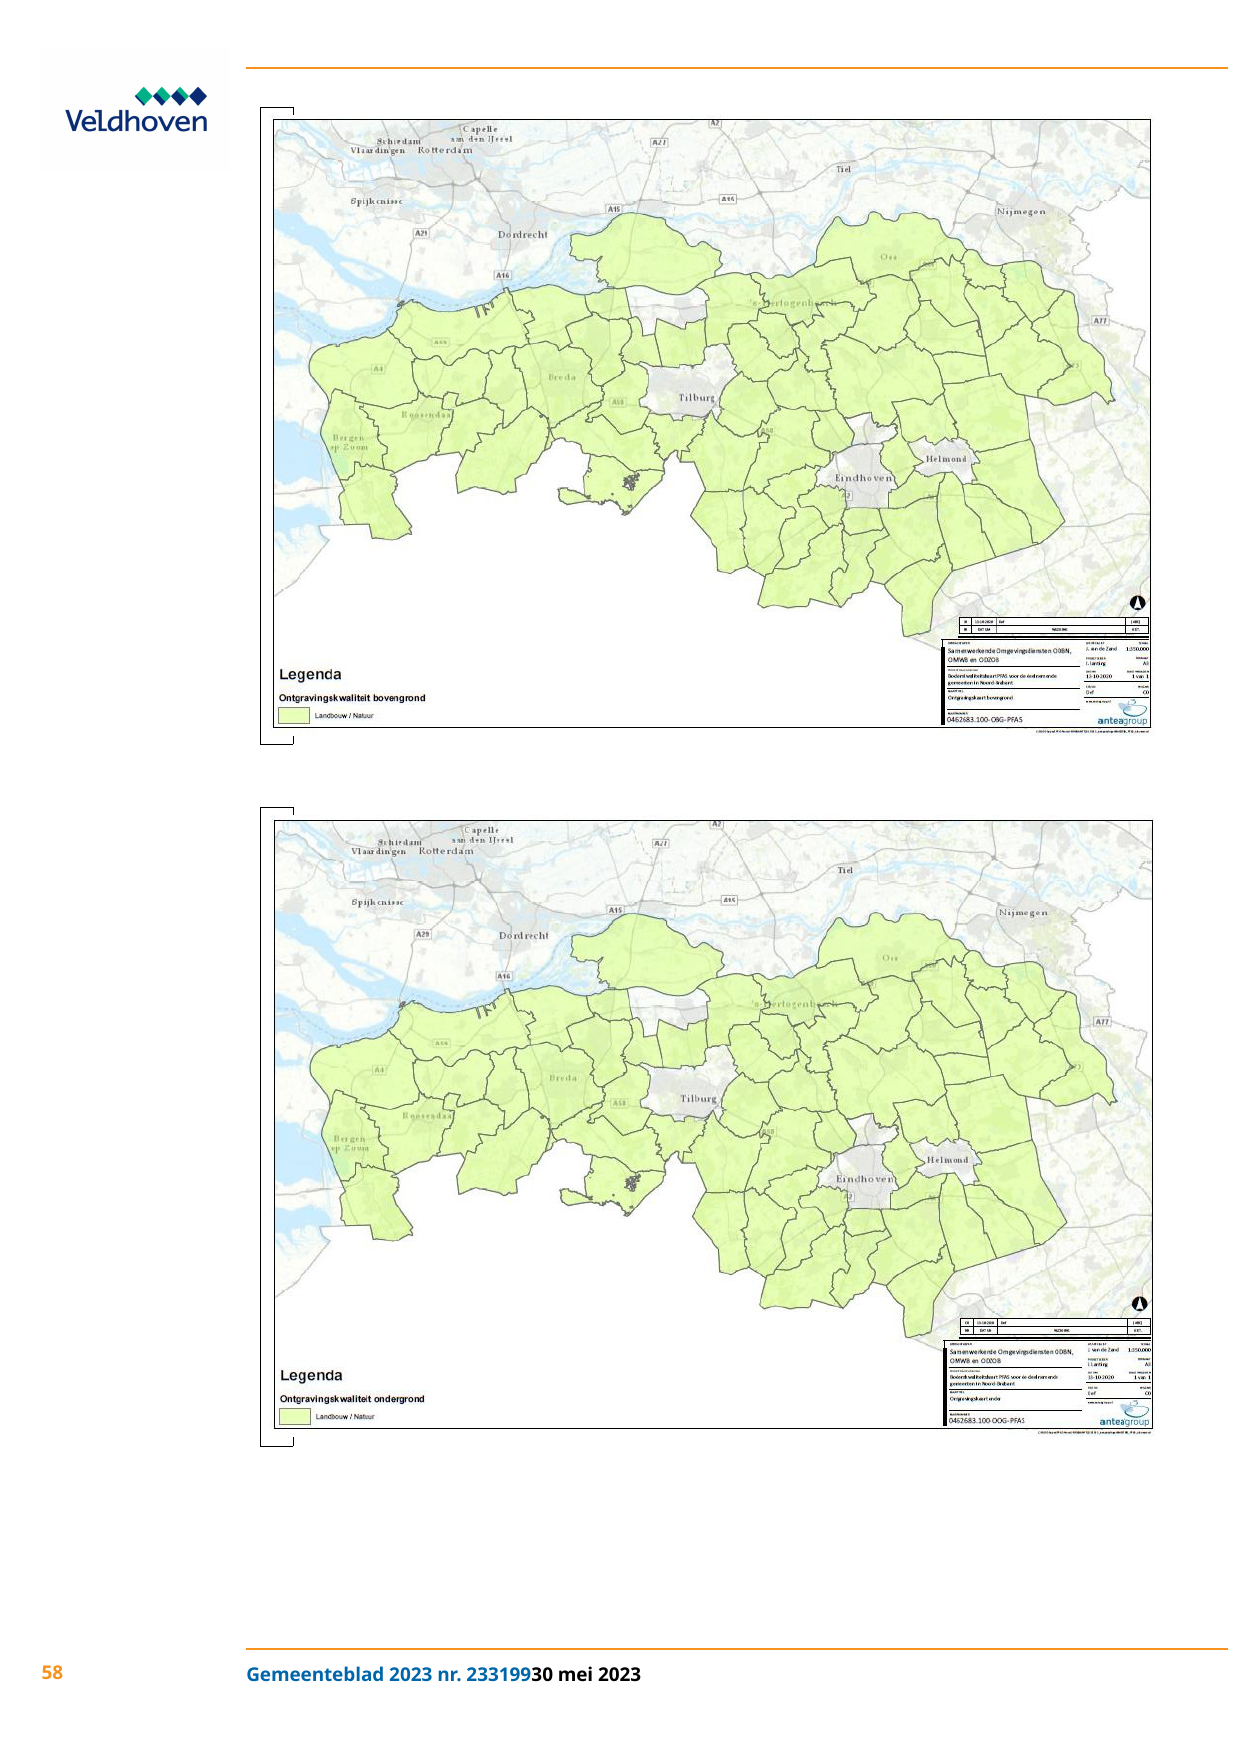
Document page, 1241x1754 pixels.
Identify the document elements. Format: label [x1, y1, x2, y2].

picture [268, 115, 1155, 736]
picture [268, 815, 1155, 1437]
picture [41, 47, 231, 172]
